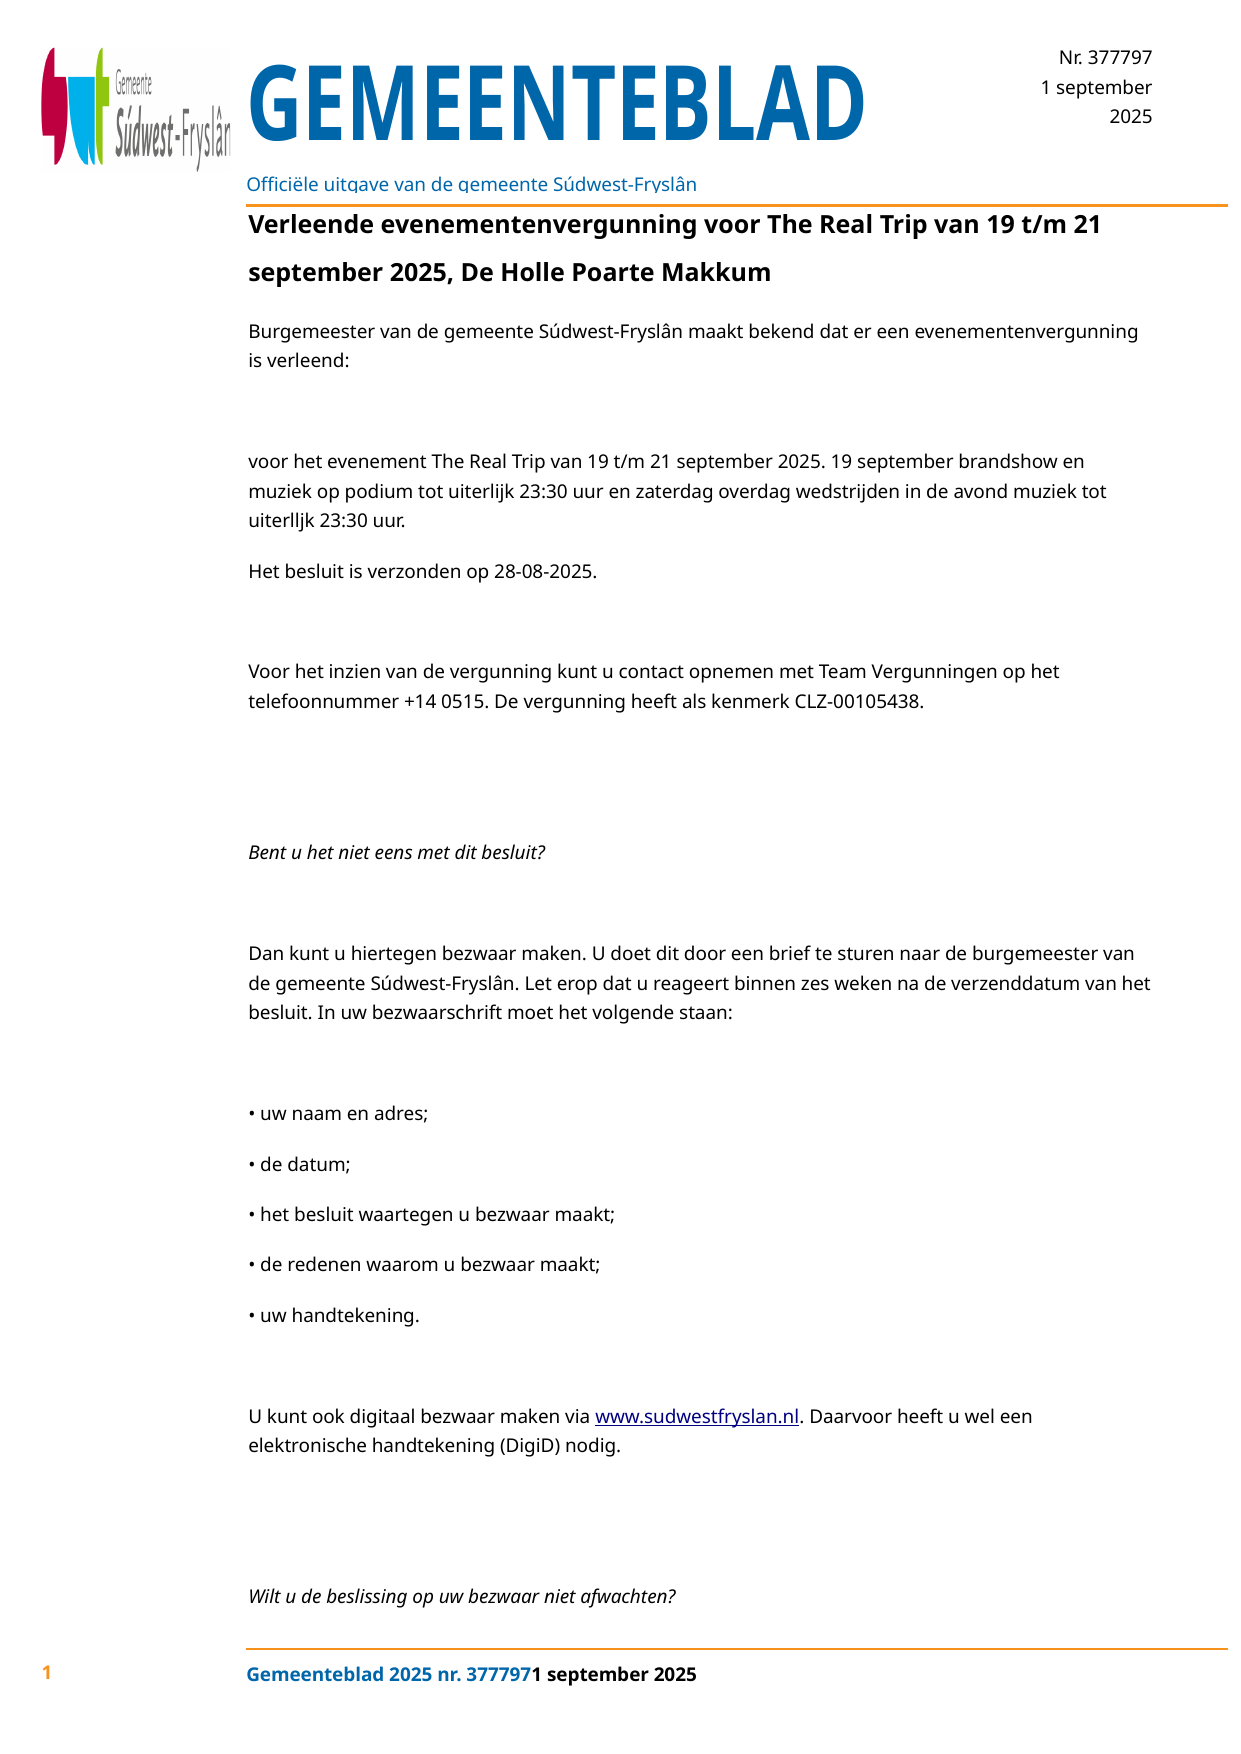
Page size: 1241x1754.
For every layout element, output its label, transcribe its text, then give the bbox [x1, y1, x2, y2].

text • uw naam en adres; [248, 1100, 1152, 1126]
text U kunt ook digitaal bezwaar maken via www.sudwestfryslan.nl. Daarvoor heeft u wel een elektronische handtekening (DigiD) nodig. [248, 1403, 1152, 1458]
text • het besluit waartegen u bezwaar maakt; [248, 1201, 1152, 1227]
text • de datum; [248, 1151, 1152, 1177]
text Bent u het niet eens met dit besluit? [248, 839, 1152, 865]
text • de redenen waarom u bezwaar maakt; [248, 1252, 1152, 1277]
text Wilt u de beslissing op uw bezwaar niet afwachten? [248, 1584, 1152, 1609]
text Het besluit is verzonden op 28-08-2025. [248, 558, 1152, 584]
text Verleende evenementenvergunning voor The Real Trip van 19 t/m 21 september 2025, De Holle Poarte Makkum [248, 207, 1152, 288]
text voor het evenement The Real Trip van 19 t/m 21 september 2025. 19 september brandshow en muziek op podium tot uiterlijk 23:30 uur en zaterdag overdag wedstrijden in de avond muziek tot uiterlljk 23:30 uur. [248, 448, 1152, 533]
text Burgemeester van de gemeente Súdwest-Fryslân maakt bekend dat er een evenementenvergunning is verleend: [248, 318, 1152, 373]
text Voor het inzien van de vergunning kunt u contact opnemen met Team Vergunningen op het telefoonnummer +14 0515. De vergunning heeft als kenmerk CLZ-00105438. [248, 659, 1152, 714]
picture [41, 47, 231, 172]
text • uw handtekening. [248, 1302, 1152, 1328]
text Dan kunt u hiertegen bezwaar maken. U doet dit door een brief te sturen naar de burgemeester van de gemeente Súdwest-Fryslân. Let erop dat u reageert binnen zes weken na de verzenddatum van het besluit. In uw bezwaarschrift moet het volgende staan: [248, 940, 1152, 1025]
